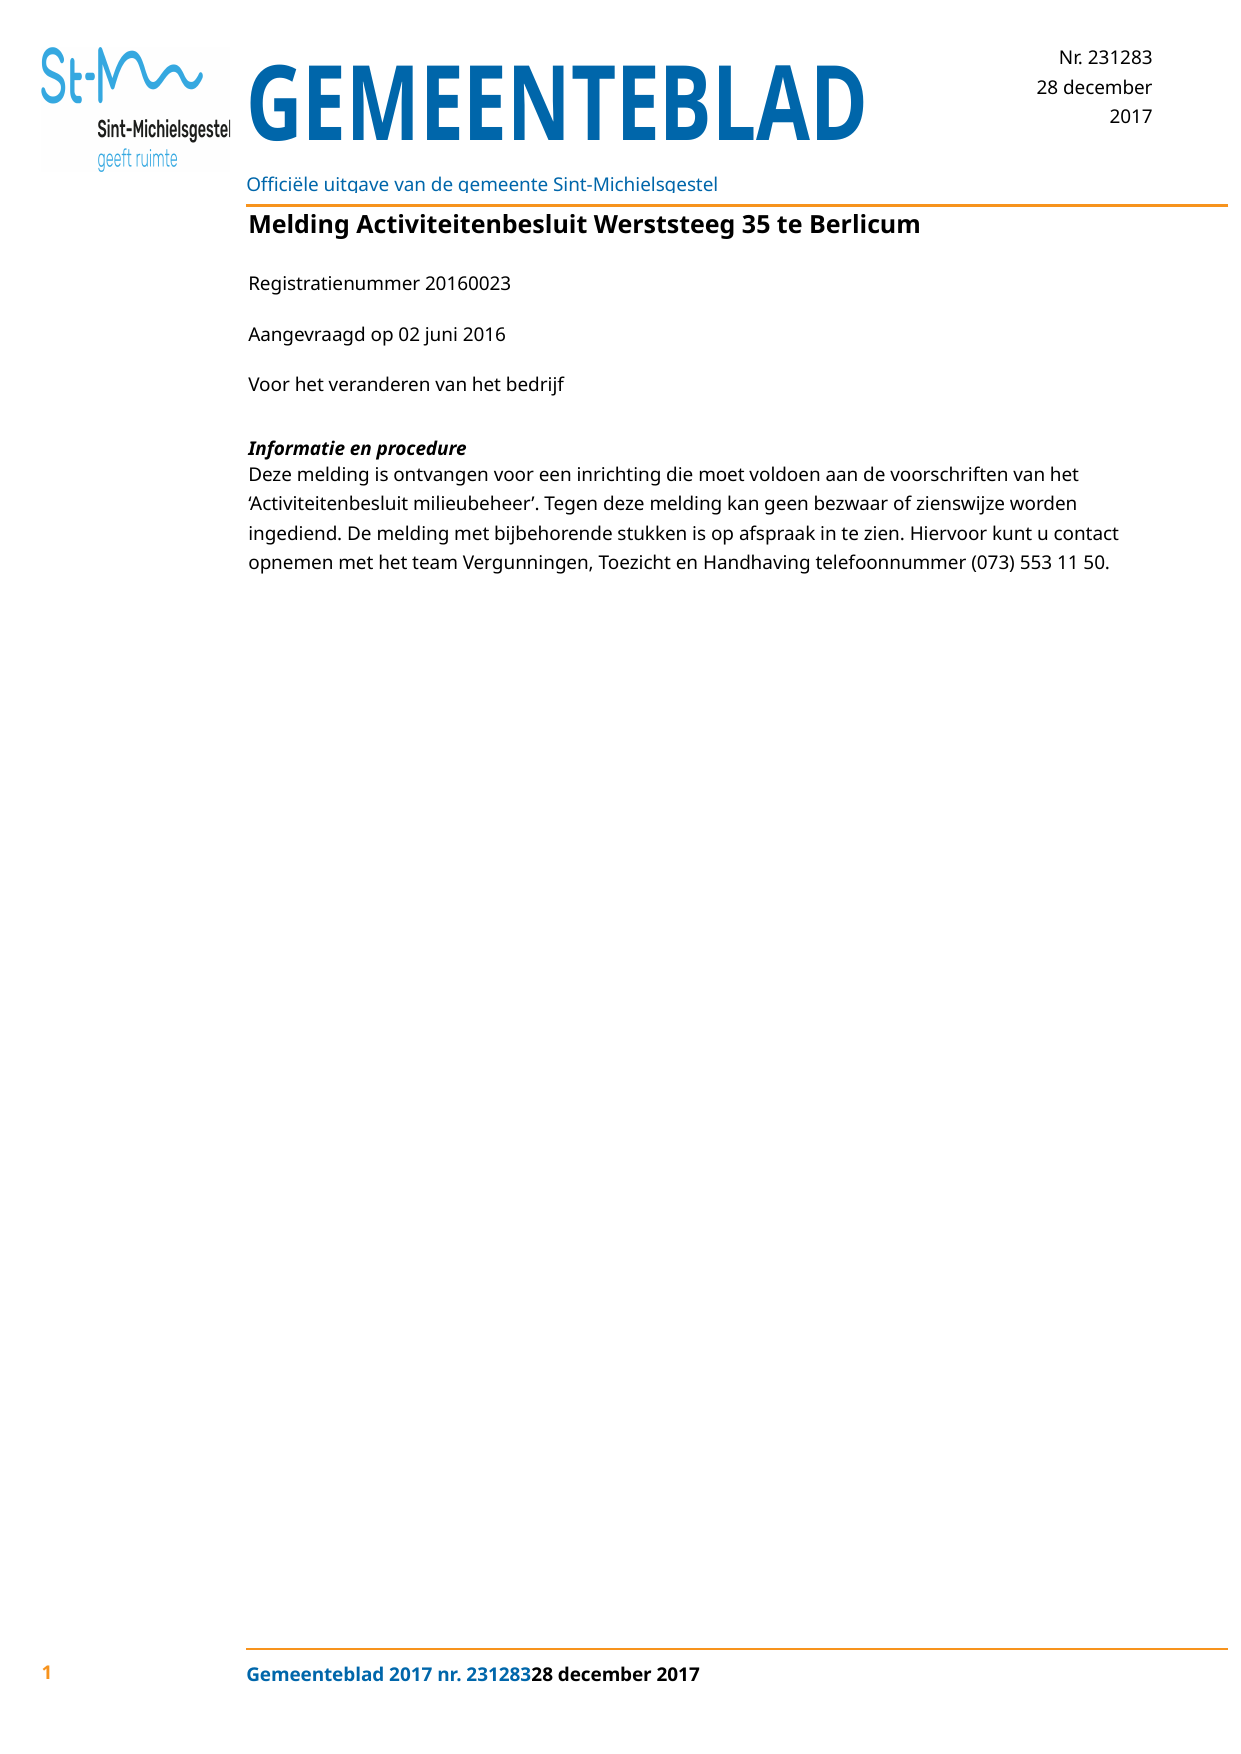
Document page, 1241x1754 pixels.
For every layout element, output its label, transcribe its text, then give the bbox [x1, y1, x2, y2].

text Registratienummer 20160023 [248, 270, 1152, 296]
text Melding Activiteitenbesluit Werststeeg 35 te Berlicum [248, 207, 1152, 241]
text Voor het veranderen van het bedrijf [248, 371, 1152, 397]
text Deze melding is ontvangen voor een inrichting die moet voldoen aan de voorschriften van het ‘Activiteitenbesluit milieubeheer’. Tegen deze melding kan geen bezwaar of zienswijze worden ingediend. De melding met bijbehorende stukken is op afspraak in te zien. Hiervoor kunt u contact opnemen met het team Vergunningen, Toezicht en Handhaving telefoonnummer (073) 553 11 50. [248, 461, 1152, 575]
text Aangevraagd op 02 juni 2016 [248, 321, 1152, 346]
picture [41, 47, 231, 172]
text Informatie en procedure [248, 435, 1152, 461]
